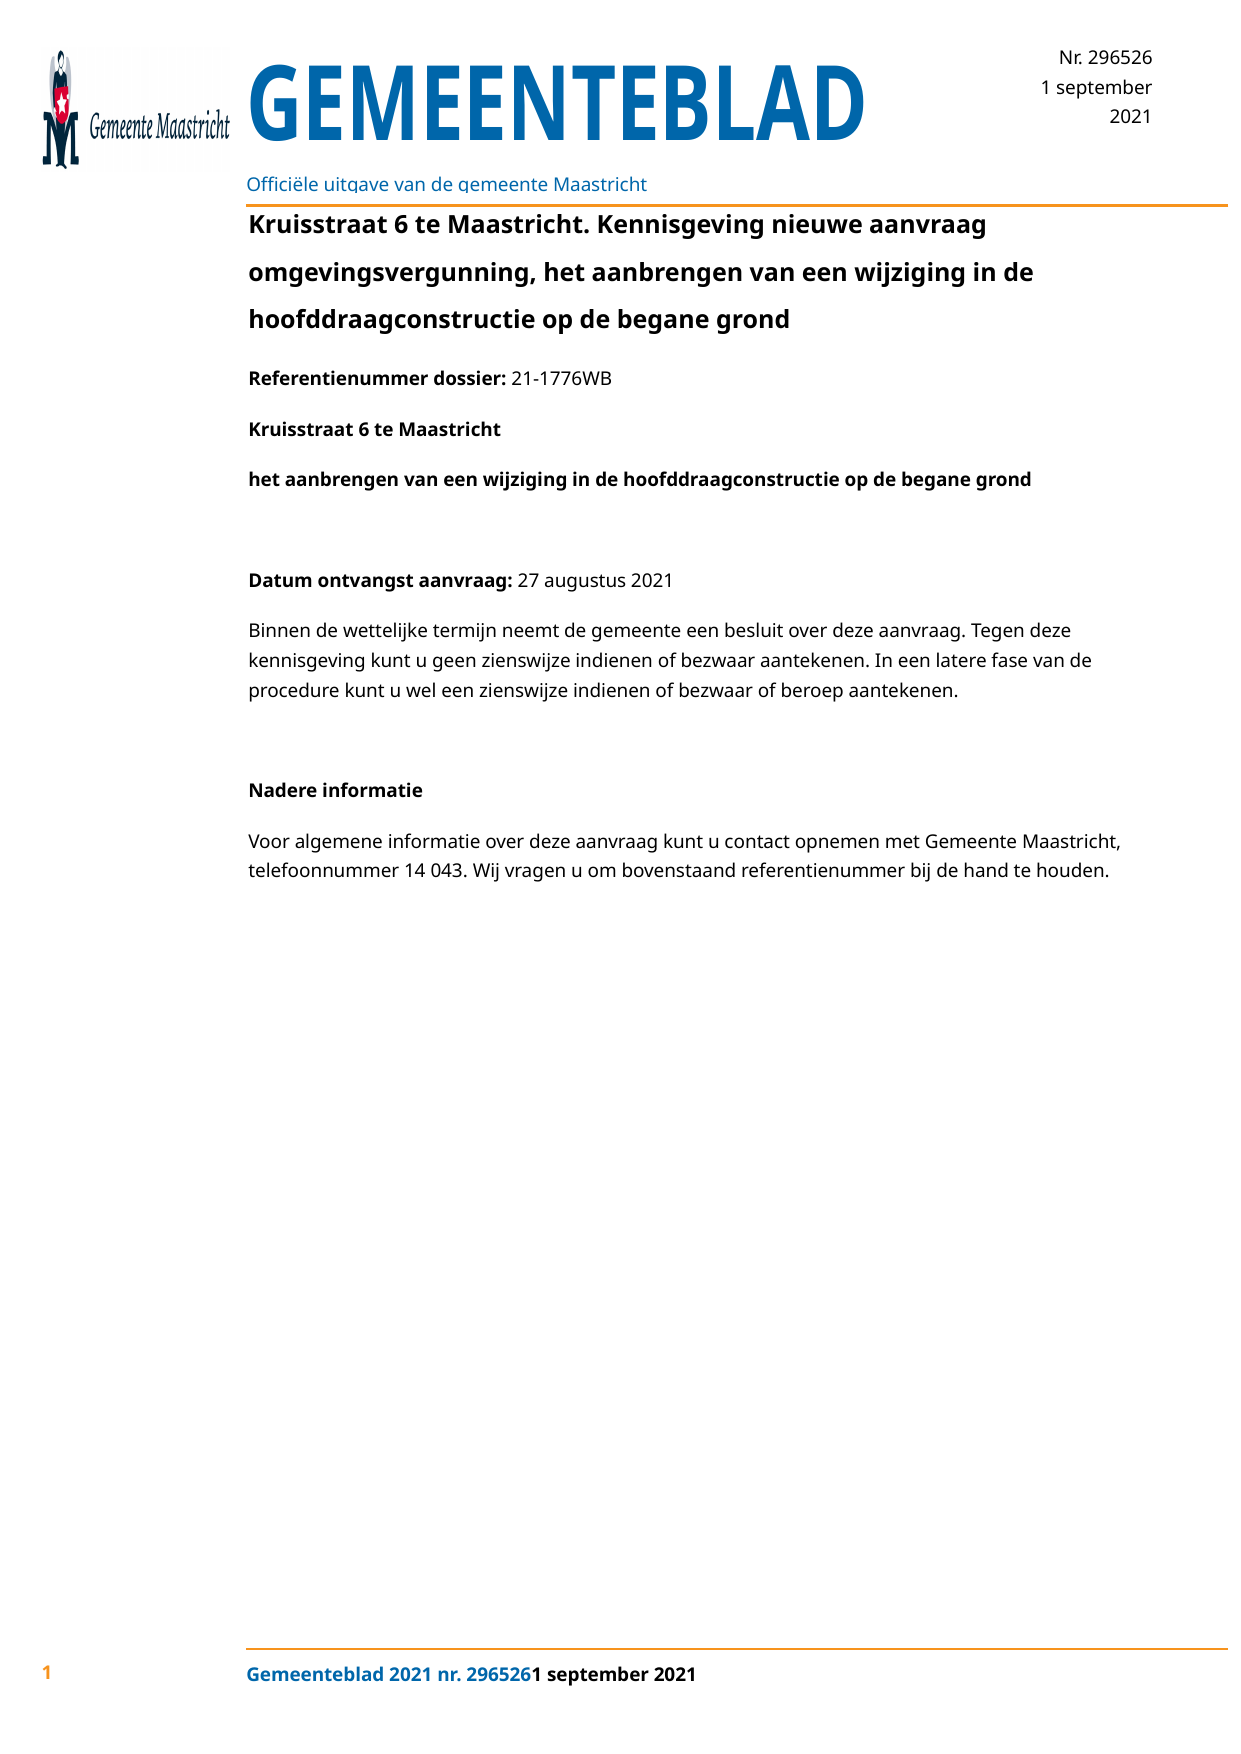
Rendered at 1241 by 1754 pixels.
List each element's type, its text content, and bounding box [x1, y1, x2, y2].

text Datum ontvangst aanvraag: 27 augustus 2021 [248, 567, 1152, 593]
text Kruisstraat 6 te Maastricht. Kennisgeving nieuwe aanvraag omgevingsvergunning, het aanbrengen van een wijziging in de hoofddraagconstructie op de begane grond [248, 207, 1152, 336]
text Voor algemene informatie over deze aanvraag kunt u contact opnemen met Gemeente Maastricht, telefoonnummer 14 043. Wij vragen u om bovenstaand referentienummer bij de hand te houden. [248, 828, 1152, 883]
text het aanbrengen van een wijziging in de hoofddraagconstructie op de begane grond [248, 466, 1152, 492]
picture [41, 47, 231, 172]
text Referentienummer dossier: 21-1776WB [248, 366, 1152, 391]
text Nadere informatie [248, 778, 1152, 803]
text Kruisstraat 6 te Maastricht [248, 416, 1152, 442]
text Binnen de wettelijke termijn neemt de gemeente een besluit over deze aanvraag. Tegen deze kennisgeving kunt u geen zienswijze indienen of bezwaar aantekenen. In een latere fase van de procedure kunt u wel een zienswijze indienen of bezwaar of beroep aantekenen. [248, 618, 1152, 702]
